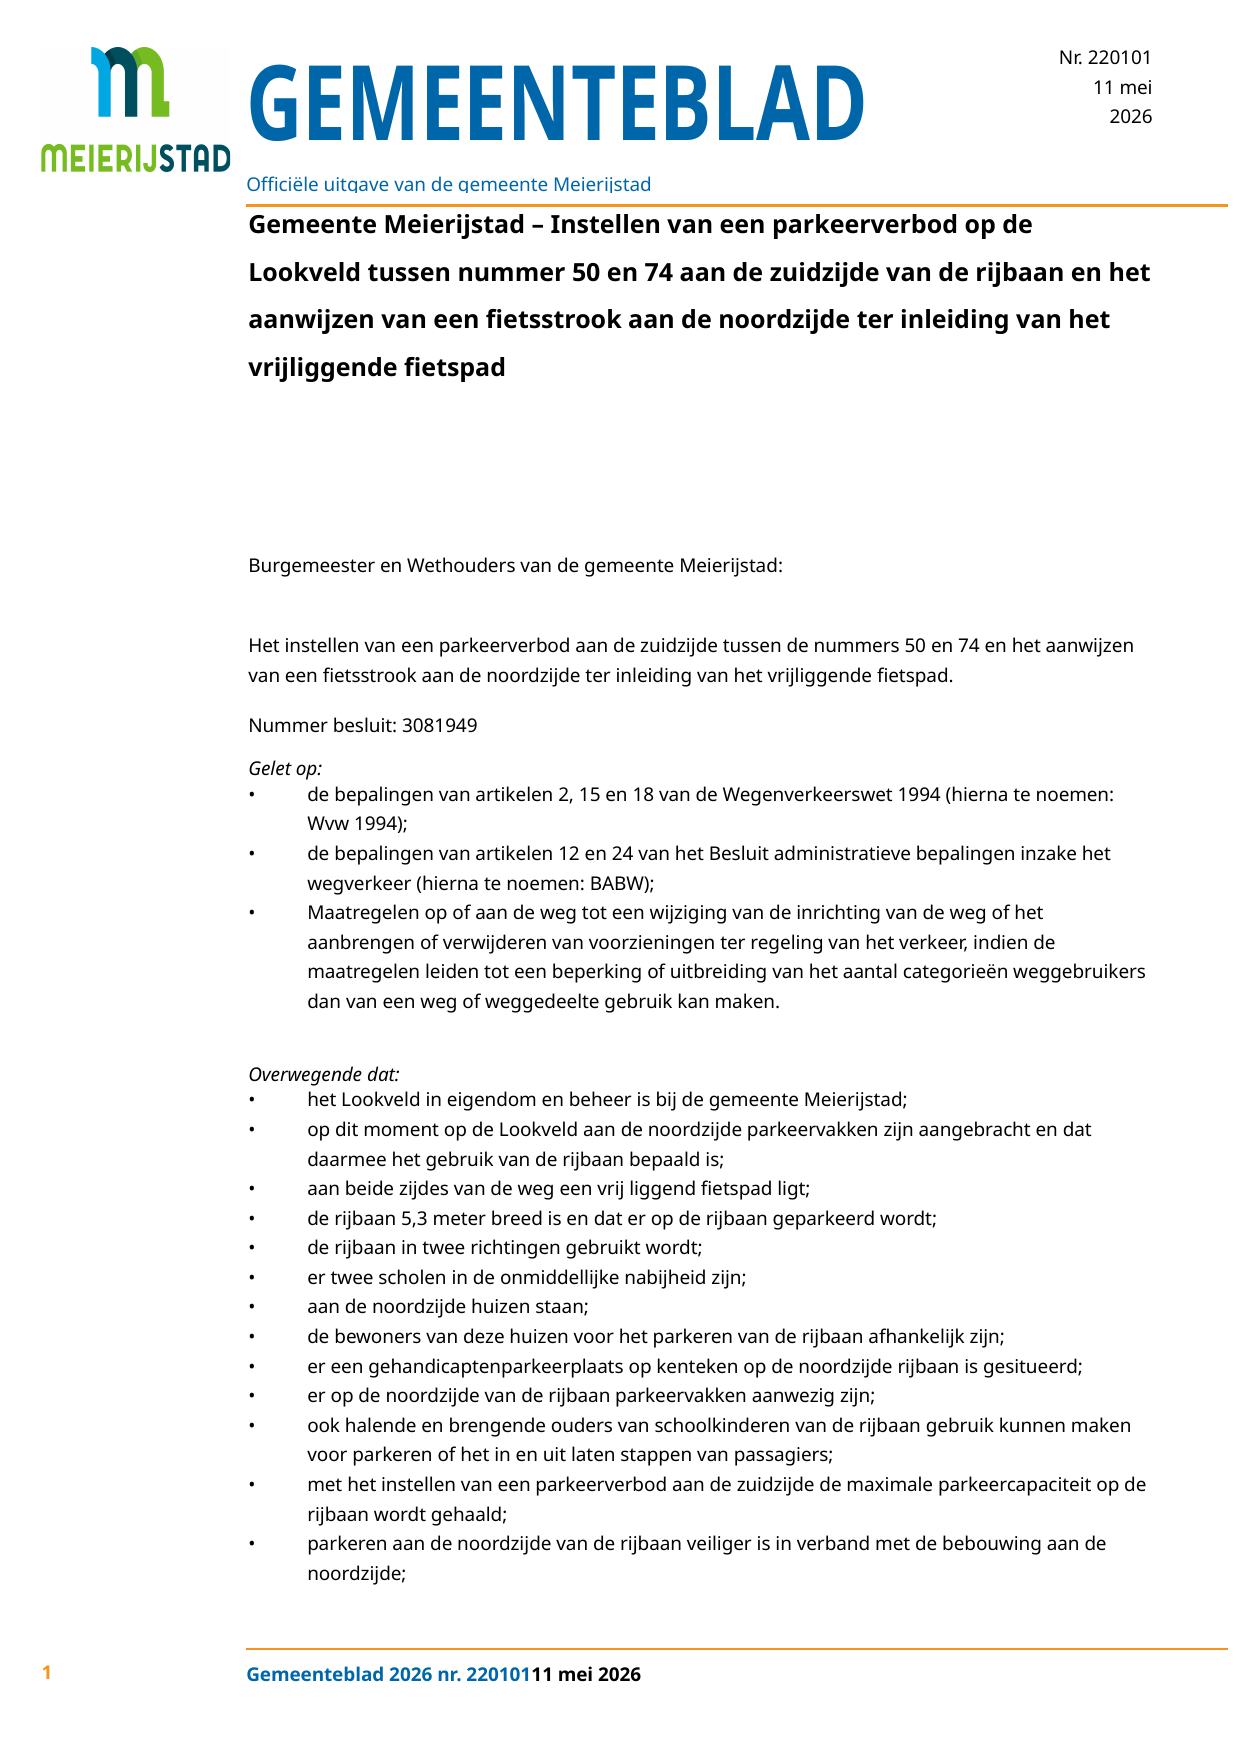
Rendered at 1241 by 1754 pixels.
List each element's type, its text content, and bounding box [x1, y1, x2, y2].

list de rijbaan in twee richtingen gebruikt wordt; [248, 1234, 1152, 1260]
list de rijbaan 5,3 meter breed is en dat er op de rijbaan geparkeerd wordt; [248, 1205, 1152, 1231]
list aan beide zijdes van de weg een vrij liggend fietspad ligt; [248, 1175, 1152, 1201]
list op dit moment op de Lookveld aan de noordzijde parkeervakken zijn aangebracht en dat daarmee het gebruik van de rijbaan bepaald is; [248, 1116, 1152, 1171]
list er op de noordzijde van de rijbaan parkeervakken aanwezig zijn; [248, 1382, 1152, 1408]
list de bepalingen van artikelen 2, 15 en 18 van de Wegenverkeerswet 1994 (hierna te noemen: Wvw 1994); [248, 781, 1152, 836]
text Gemeente Meierijstad – Instellen van een parkeerverbod op de Lookveld tussen nummer 50 en 74 aan de zuidzijde van de rijbaan en het aanwijzen van een fietsstrook aan de noordzijde ter inleiding van het vrijliggende fietspad [248, 207, 1152, 384]
list het Lookveld in eigendom en beheer is bij de gemeente Meierijstad; [248, 1087, 1152, 1112]
list parkeren aan de noordzijde van de rijbaan veiliger is in verband met de bebouwing aan de noordzijde; [248, 1530, 1152, 1586]
list de bepalingen van artikelen 12 en 24 van het Besluit administratieve bepalingen inzake het wegverkeer (hierna te noemen: BABW); [248, 840, 1152, 896]
list er een gehandicaptenparkeerplaats op kenteken op de noordzijde rijbaan is gesitueerd; [248, 1353, 1152, 1378]
list Maatregelen op of aan de weg tot een wijziging van de inrichting van de weg of het aanbrengen of verwijderen van voorzieningen ter regeling van het verkeer, indien de maatregelen leiden tot een beperking of uitbreiding van het aantal categorieën weggebruikers dan van een weg of weggedeelte gebruik kan maken. [248, 899, 1152, 1014]
list er twee scholen in de onmiddellijke nabijheid zijn; [248, 1264, 1152, 1290]
text Burgemeester en Wethouders van de gemeente Meierijstad: [248, 552, 1152, 578]
text Overwegende dat: [248, 1061, 1152, 1087]
text Gelet op: [248, 755, 1152, 781]
list aan de noordzijde huizen staan; [248, 1294, 1152, 1319]
text Nummer besluit: 3081949 [248, 712, 1152, 738]
list ook halende en brengende ouders van schoolkinderen van de rijbaan gebruik kunnen maken voor parkeren of het in en uit laten stappen van passagiers; [248, 1412, 1152, 1467]
text Het instellen van een parkeerverbod aan de zuidzijde tussen de nummers 50 en 74 en het aanwijzen van een fietsstrook aan de noordzijde ter inleiding van het vrijliggende fietspad. [248, 632, 1152, 687]
picture [41, 47, 231, 172]
list met het instellen van een parkeerverbod aan de zuidzijde de maximale parkeercapaciteit op de rijbaan wordt gehaald; [248, 1471, 1152, 1526]
list de bewoners van deze huizen voor het parkeren van de rijbaan afhankelijk zijn; [248, 1323, 1152, 1349]
